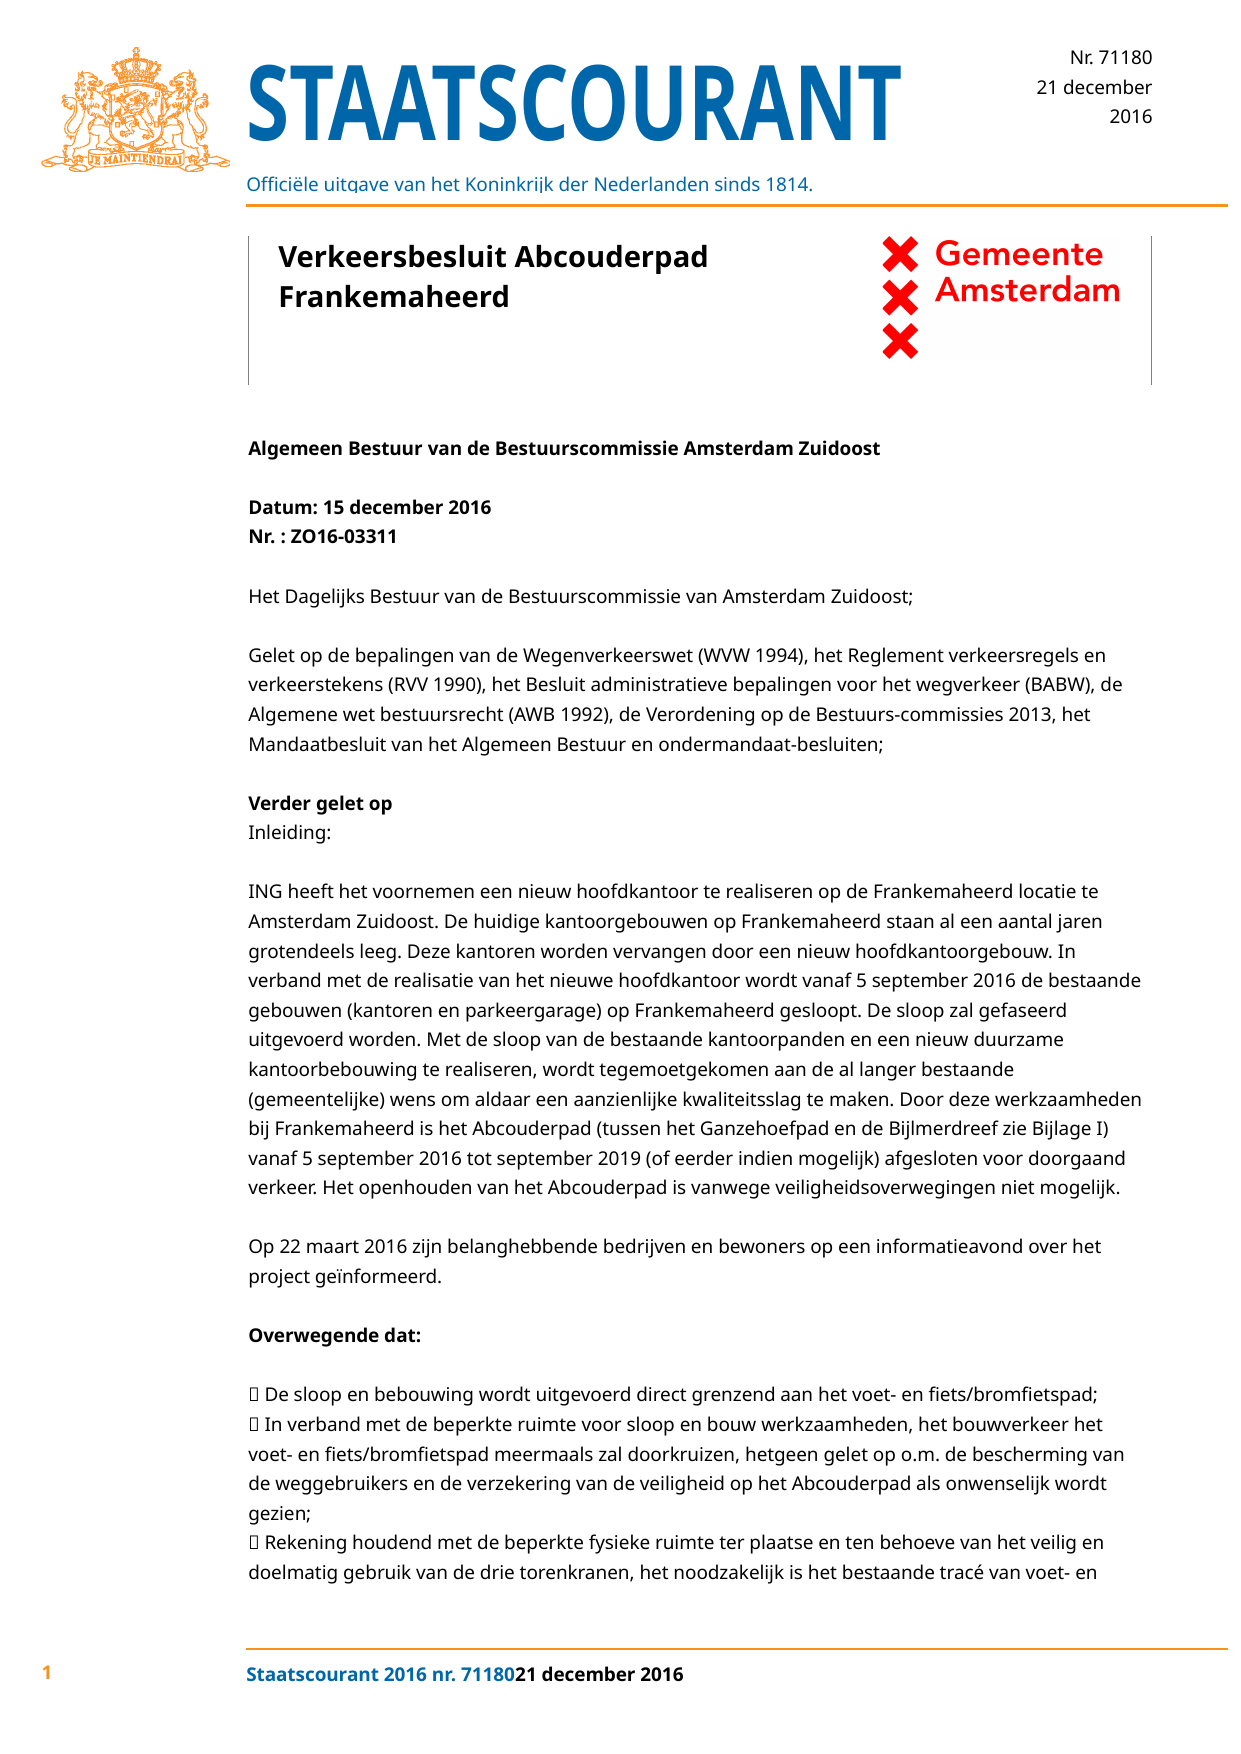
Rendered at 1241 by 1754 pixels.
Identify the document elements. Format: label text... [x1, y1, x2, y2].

text  In verband met de beperkte ruimte voor sloop en bouw werkzaamheden, het bouwverkeer het voet- en fiets/bromfietspad meermaals zal doorkruizen, hetgeen gelet op o.m. de bescherming van de weggebruikers en de verzekering van de veiligheid op het Abcouderpad als onwenselijk wordt gezien; [248, 1411, 1152, 1526]
text Op 22 maart 2016 zijn belanghebbende bedrijven en bewoners op een informatieavond over het project geïnformeerd. [248, 1234, 1152, 1289]
text Nr. : ZO16-03311 [248, 524, 1152, 549]
text Overwegende dat: [248, 1322, 1152, 1348]
table_header Verkeersbesluit Abcouderpad Frankemaheerd [249, 236, 850, 385]
text ING heeft het voornemen een nieuw hoofdkantoor te realiseren op de Frankemaheerd locatie te Amsterdam Zuidoost. De huidige kantoorgebouwen op Frankemaheerd staan al een aantal jaren grotendeels leeg. Deze kantoren worden vervangen door een nieuw hoofdkantoorgebouw. In verband met de realisatie van het nieuwe hoofdkantoor wordt vanaf 5 september 2016 de bestaande gebouwen (kantoren en parkeergarage) op Frankemaheerd gesloopt. De sloop zal gefaseerd uitgevoerd worden. Met de sloop van de bestaande kantoorpanden en een nieuw duurzame kantoorbebouwing te realiseren, wordt tegemoetgekomen aan de al langer bestaande (gemeentelijke) wens om aldaar een aanzienlijke kwaliteitsslag te maken. Door deze werkzaamheden bij Frankemaheerd is het Abcouderpad (tussen het Ganzehoefpad en de Bijlmerdreef zie Bijlage I) vanaf 5 september 2016 tot september 2019 (of eerder indien mogelijk) afgesloten voor doorgaand verkeer. Het openhouden van het Abcouderpad is vanwege veiligheidsoverwegingen niet mogelijk. [248, 879, 1152, 1200]
text  De sloop en bebouwing wordt uitgevoerd direct grenzend aan het voet- en fiets/bromfietspad; [248, 1382, 1152, 1407]
text Het Dagelijks Bestuur van de Bestuurscommissie van Amsterdam Zuidoost; [248, 583, 1152, 609]
text Inleiding: [248, 819, 1152, 845]
text Datum: 15 december 2016 [248, 494, 1152, 520]
table_header [850, 236, 1151, 385]
picture [41, 47, 231, 172]
text Gelet op de bepalingen van de Wegenverkeerswet (WVW 1994), het Reglement verkeersregels en verkeerstekens (RVV 1990), het Besluit administratieve bepalingen voor het wegverkeer (BABW), de Algemene wet bestuursrecht (AWB 1992), de Verordening op de Bestuurs-commissies 2013, het Mandaatbesluit van het Algemeen Bestuur en ondermandaat-besluiten; [248, 642, 1152, 757]
text Verder gelet op [248, 790, 1152, 816]
text  Rekening houdend met de beperkte fysieke ruimte ter plaatse en ten behoeve van het veilig en doelmatig gebruik van de drie torenkranen, het noodzakelijk is het bestaande tracé van voet- en [248, 1529, 1152, 1585]
text Algemeen Bestuur van de Bestuurscommissie Amsterdam Zuidoost [248, 435, 1152, 461]
picture [882, 236, 1119, 359]
